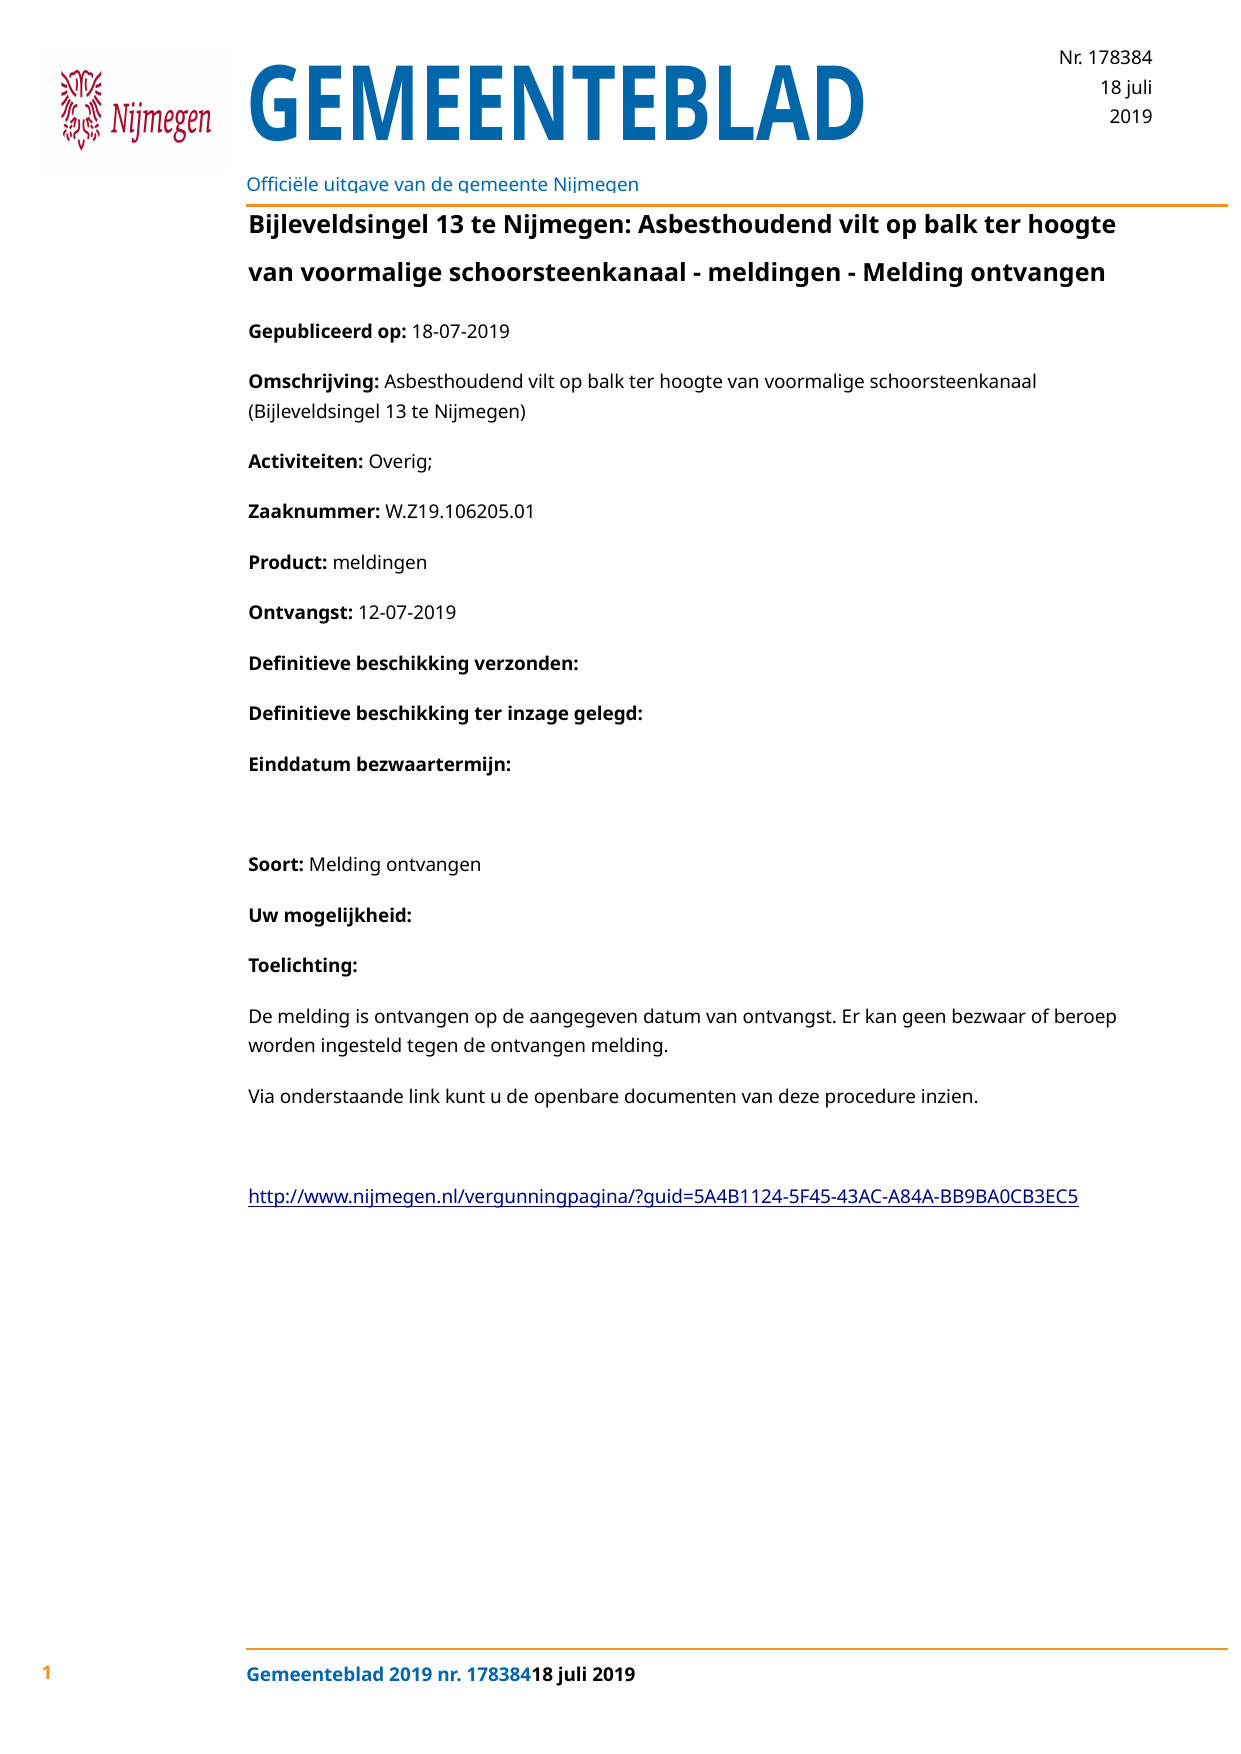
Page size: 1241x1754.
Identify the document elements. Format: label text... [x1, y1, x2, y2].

text Uw mogelijkheid: [248, 902, 1152, 928]
text Soort: Melding ontvangen [248, 852, 1152, 877]
picture [41, 47, 231, 172]
text http://www.nijmegen.nl/vergunningpagina/?guid=5A4B1124-5F45-43AC-A84A-BB9BA0CB3EC5 [248, 1184, 1152, 1209]
text De melding is ontvangen op de aangegeven datum van ontvangst. Er kan geen bezwaar of beroep worden ingesteld tegen de ontvangen melding. [248, 1003, 1152, 1058]
text Product: meldingen [248, 549, 1152, 575]
text Bijleveldsingel 13 te Nijmegen: Asbesthoudend vilt op balk ter hoogte van voormalige schoorsteenkanaal - meldingen - Melding ontvangen [248, 207, 1152, 288]
text Via onderstaande link kunt u de openbare documenten van deze procedure inzien. [248, 1083, 1152, 1109]
text Definitieve beschikking ter inzage gelegd: [248, 700, 1152, 726]
text Definitieve beschikking verzonden: [248, 650, 1152, 676]
text Omschrijving: Asbesthoudend vilt op balk ter hoogte van voormalige schoorsteenkanaal (Bijleveldsingel 13 te Nijmegen) [248, 368, 1152, 424]
text Toelichting: [248, 952, 1152, 978]
text Activiteiten: Overig; [248, 448, 1152, 474]
text Ontvangst: 12-07-2019 [248, 599, 1152, 625]
text Einddatum bezwaartermijn: [248, 751, 1152, 777]
text Zaaknummer: W.Z19.106205.01 [248, 499, 1152, 524]
text Gepubliceerd op: 18-07-2019 [248, 318, 1152, 344]
